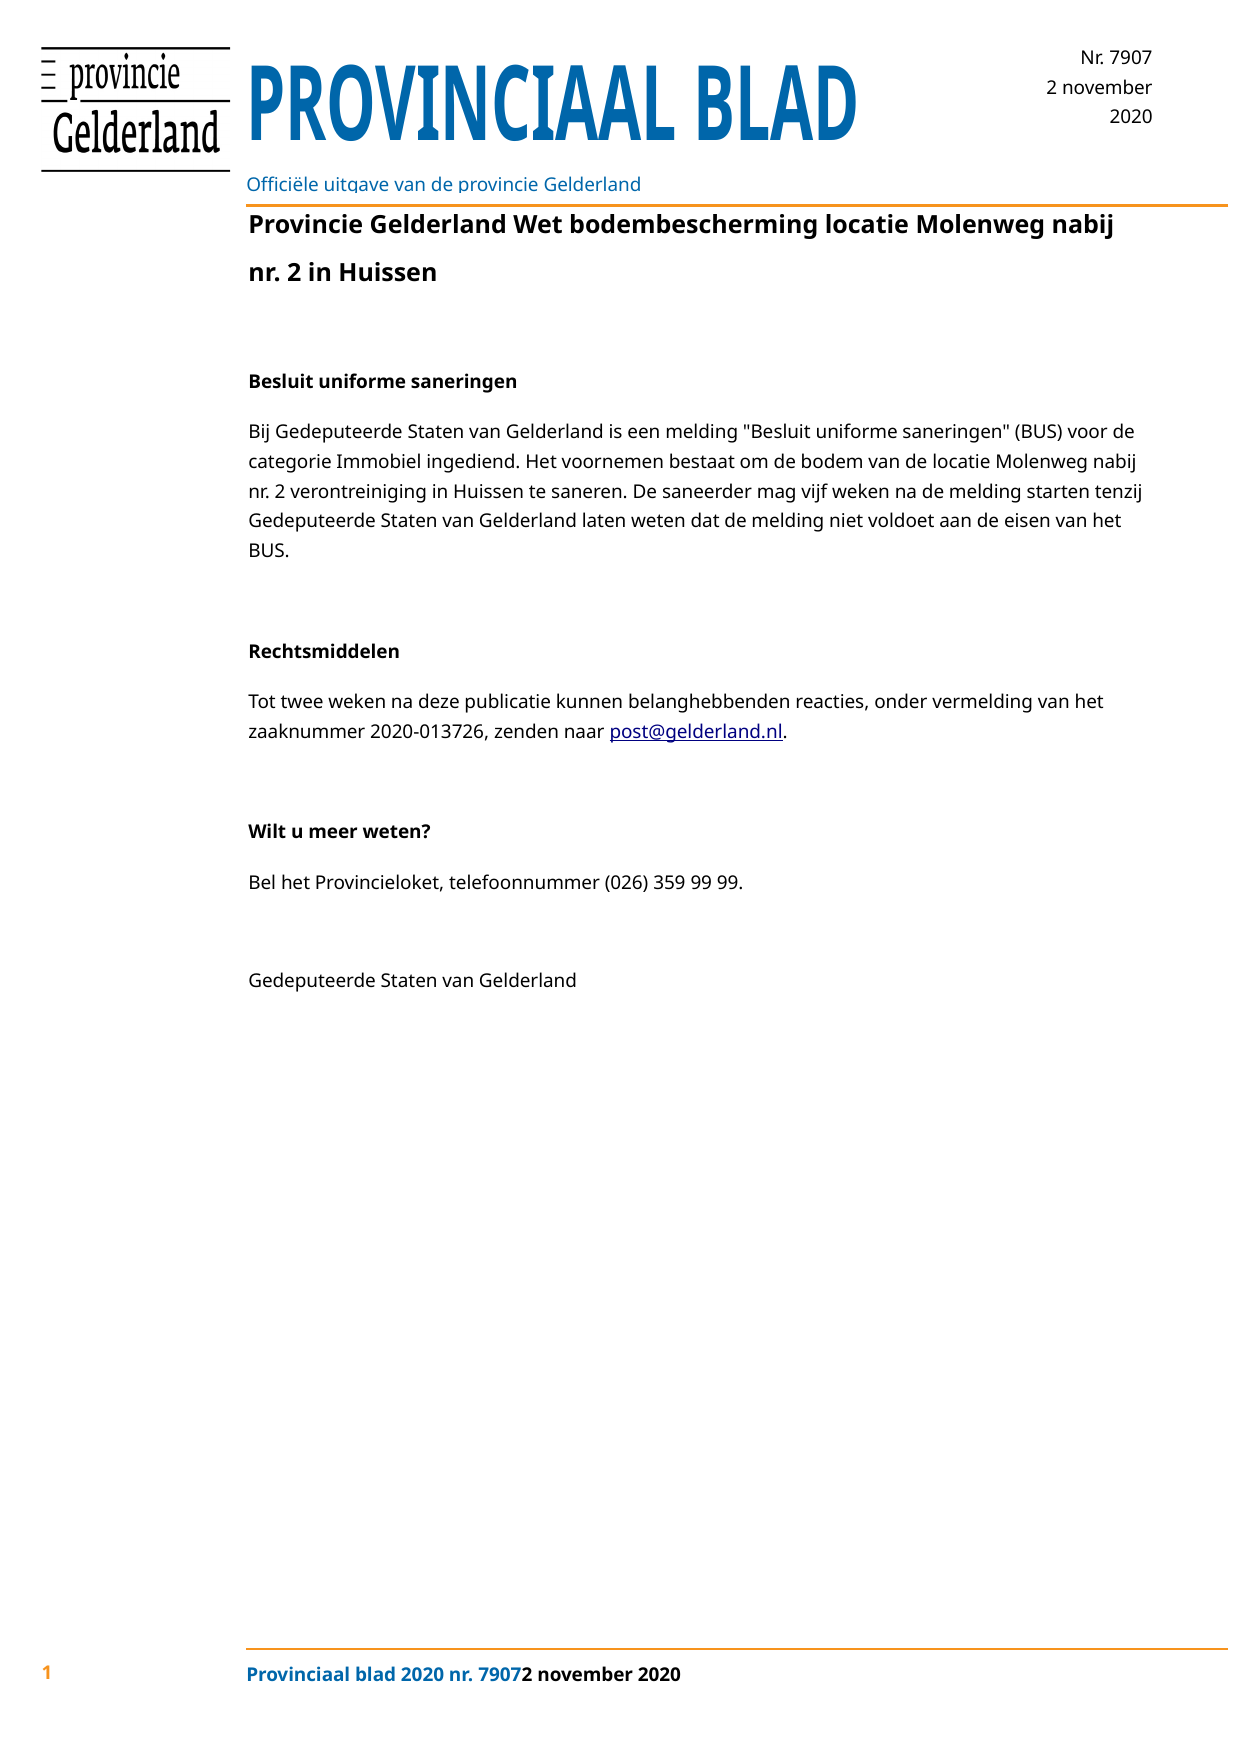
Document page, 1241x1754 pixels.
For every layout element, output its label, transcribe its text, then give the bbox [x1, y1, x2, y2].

text Tot twee weken na deze publicatie kunnen belanghebbenden reacties, onder vermelding van het zaaknummer 2020-013726, zenden naar post@gelderland.nl. [248, 688, 1152, 744]
text Wilt u meer weten? [248, 819, 1152, 844]
text Provincie Gelderland Wet bodembescherming locatie Molenweg nabij nr. 2 in Huissen [248, 207, 1152, 288]
picture [41, 47, 231, 172]
text Besluit uniforme saneringen [248, 368, 1152, 394]
text Rechtsmiddelen [248, 638, 1152, 664]
text Bij Gedeputeerde Staten van Gelderland is een melding "Besluit uniforme saneringen" (BUS) voor de categorie Immobiel ingediend. Het voornemen bestaat om de bodem van de locatie Molenweg nabij nr. 2 verontreiniging in Huissen te saneren. De saneerder mag vijf weken na de melding starten tenzij Gedeputeerde Staten van Gelderland laten weten dat de melding niet voldoet aan de eisen van het BUS. [248, 419, 1152, 563]
text Gedeputeerde Staten van Gelderland [248, 967, 1152, 993]
text Bel het Provincieloket, telefoonnummer (026) 359 99 99. [248, 869, 1152, 895]
